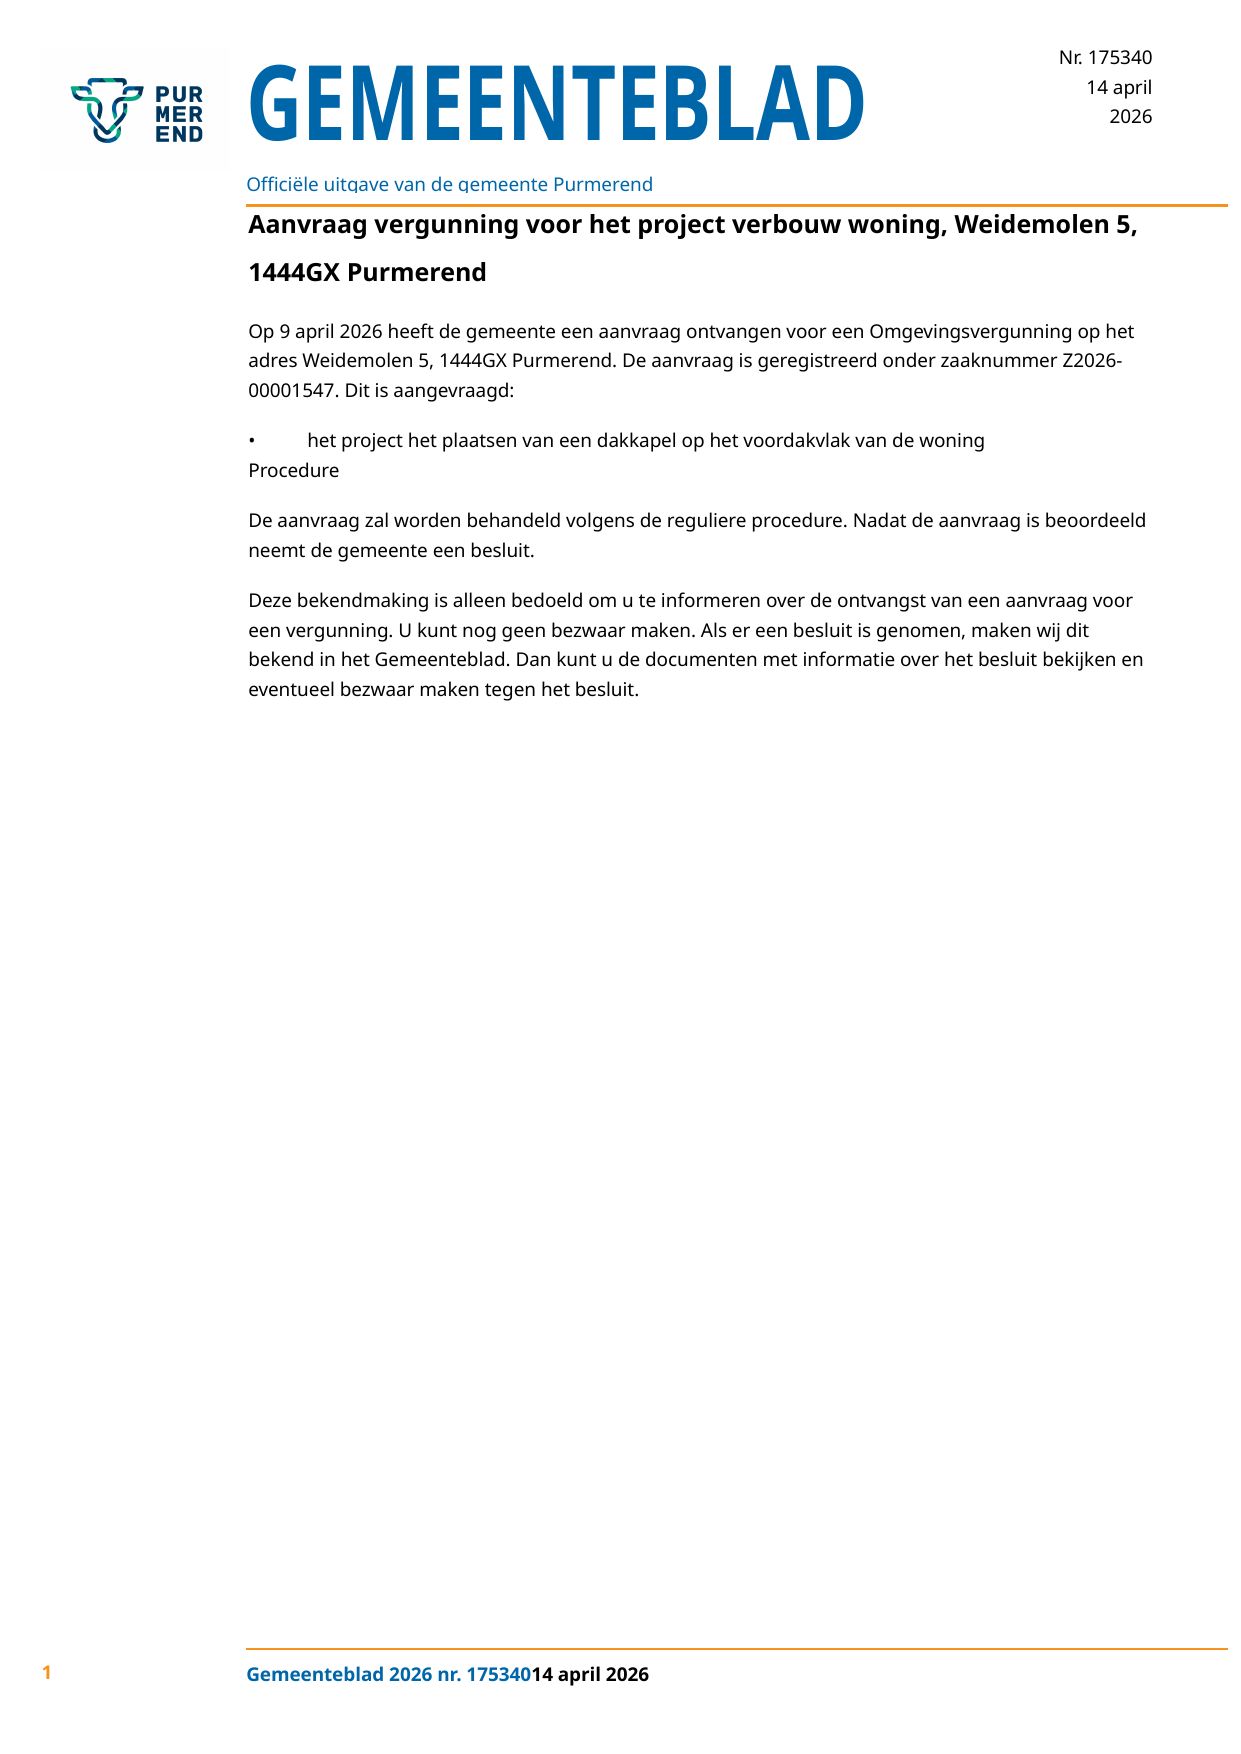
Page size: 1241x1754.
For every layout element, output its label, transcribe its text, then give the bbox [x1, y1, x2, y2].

text Aanvraag vergunning voor het project verbouw woning, Weidemolen 5, 1444GX Purmerend [248, 207, 1152, 288]
text De aanvraag zal worden behandeld volgens de reguliere procedure. Nadat de aanvraag is beoordeeld neemt de gemeente een besluit. [248, 507, 1152, 563]
text Procedure [248, 457, 1152, 483]
text Op 9 april 2026 heeft de gemeente een aanvraag ontvangen voor een Omgevingsvergunning op het adres Weidemolen 5, 1444GX Purmerend. De aanvraag is geregistreerd onder zaaknummer Z2026-00001547. Dit is aangevraagd: [248, 318, 1152, 403]
text Deze bekendmaking is alleen bedoeld om u te informeren over de ontvangst van een aanvraag voor een vergunning. U kunt nog geen bezwaar maken. Als er een besluit is genomen, maken wij dit bekend in het Gemeenteblad. Dan kunt u de documenten met informatie over het besluit bekijken en eventueel bezwaar maken tegen het besluit. [248, 587, 1152, 702]
picture [41, 47, 231, 172]
list het project het plaatsen van een dakkapel op het voordakvlak van de woning [248, 427, 1152, 453]
